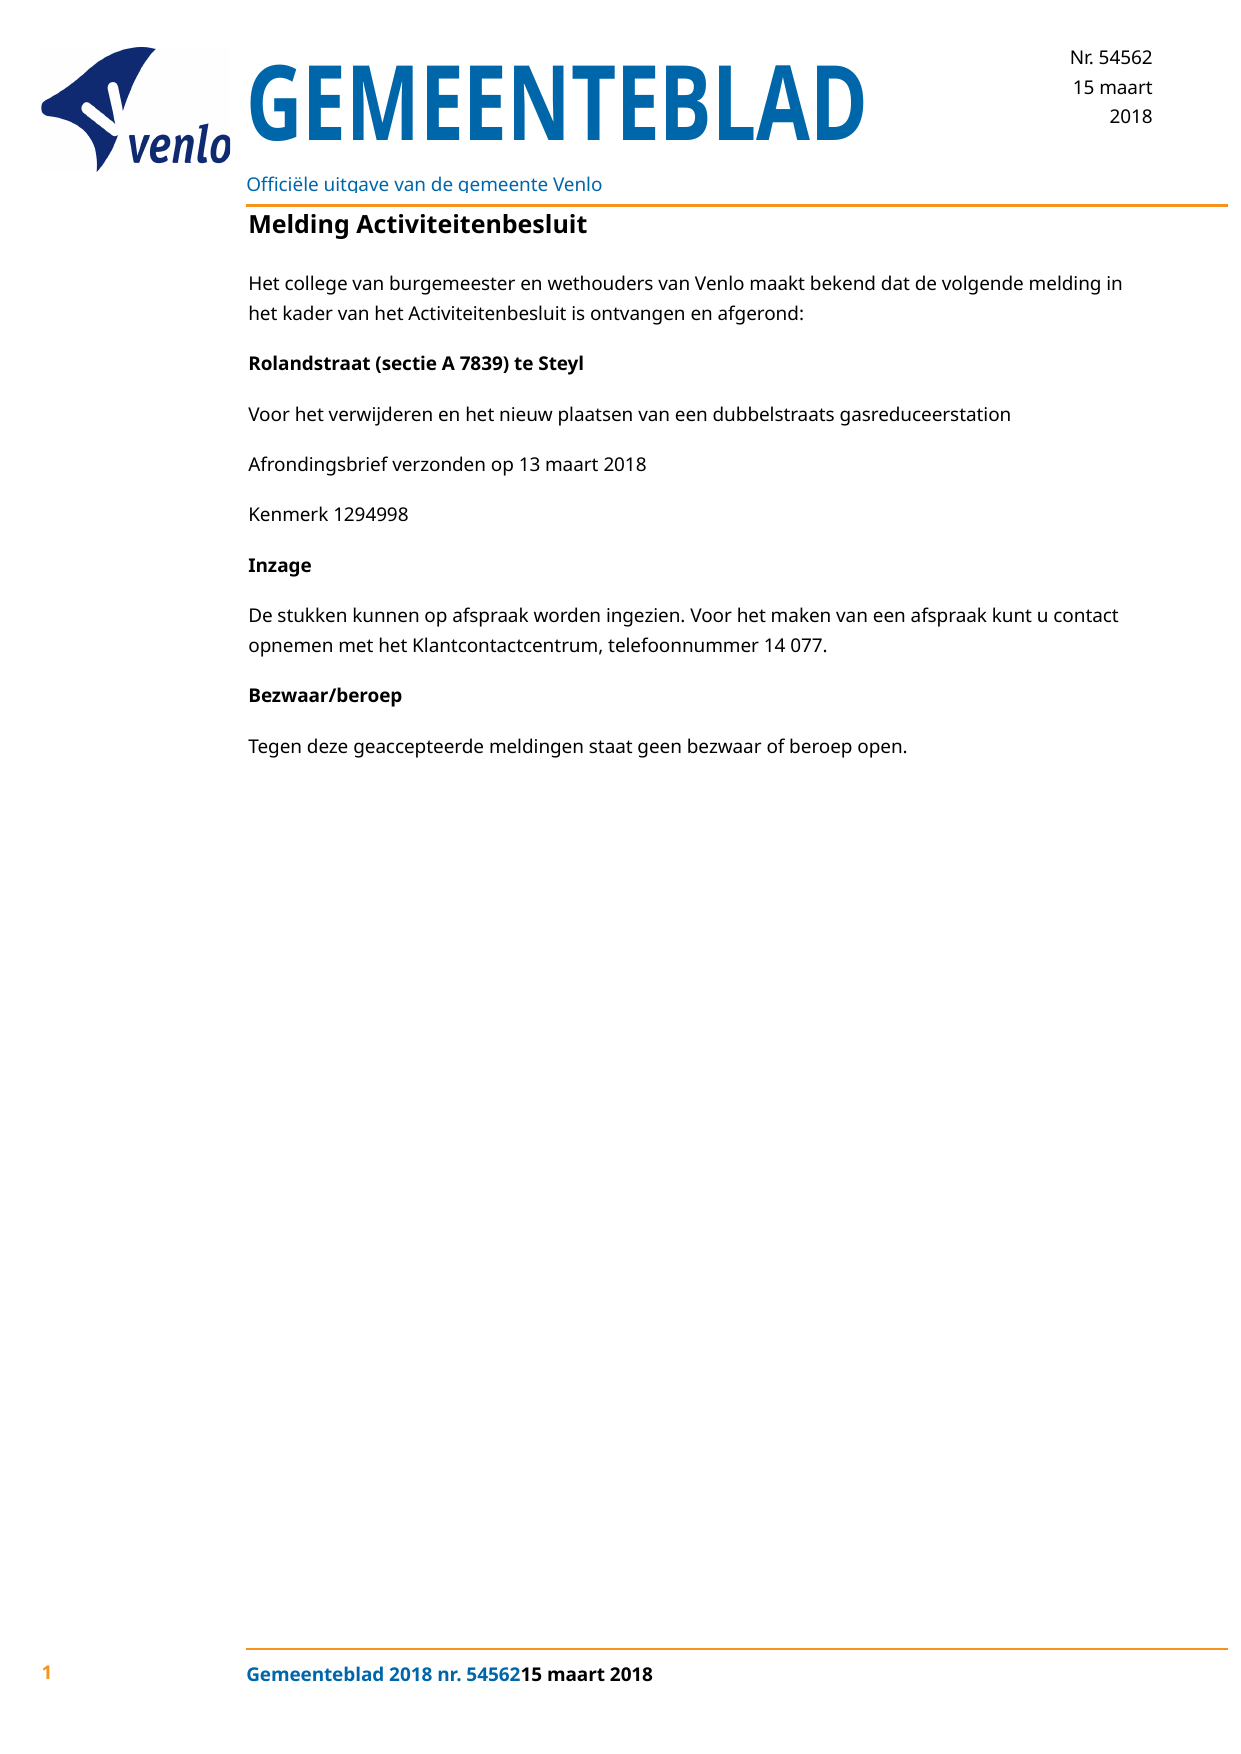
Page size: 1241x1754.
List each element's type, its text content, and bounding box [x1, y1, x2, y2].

text Het college van burgemeester en wethouders van Venlo maakt bekend dat de volgende melding in het kader van het Activiteitenbesluit is ontvangen en afgerond: [248, 270, 1152, 326]
text Voor het verwijderen en het nieuw plaatsen van een dubbelstraats gasreduceerstation [248, 401, 1152, 426]
text Rolandstraat (sectie A 7839) te Steyl [248, 350, 1152, 376]
text Kenmerk 1294998 [248, 502, 1152, 527]
text Tegen deze geaccepteerde meldingen staat geen bezwaar of beroep open. [248, 733, 1152, 758]
text Melding Activiteitenbesluit [248, 207, 1152, 241]
picture [41, 47, 231, 172]
text Inzage [248, 552, 1152, 578]
text Afrondingsbrief verzonden op 13 maart 2018 [248, 451, 1152, 477]
text Bezwaar/beroep [248, 682, 1152, 708]
text De stukken kunnen op afspraak worden ingezien. Voor het maken van een afspraak kunt u contact opnemen met het Klantcontactcentrum, telefoonnummer 14 077. [248, 602, 1152, 658]
